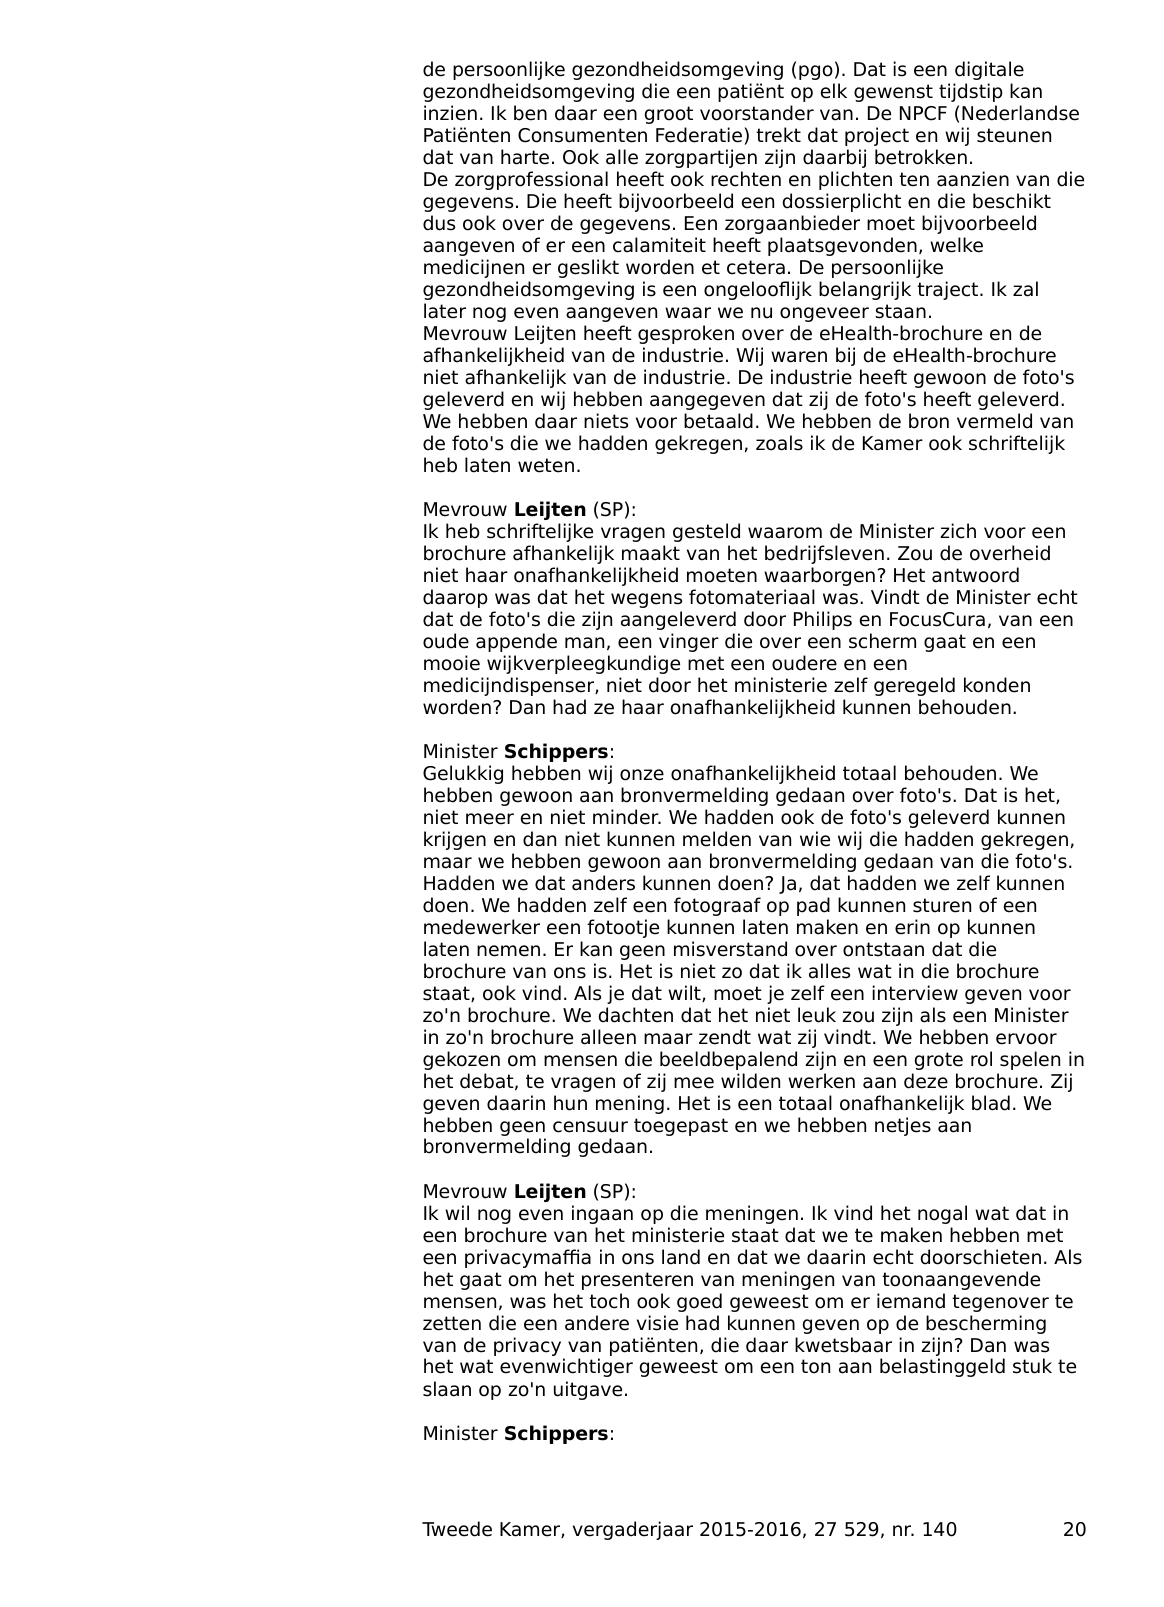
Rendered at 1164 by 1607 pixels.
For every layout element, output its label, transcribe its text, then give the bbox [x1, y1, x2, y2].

text Gelukkig hebben wij onze onafhankelijkheid totaal behouden. We hebben gewoon aan bronvermelding gedaan over foto's. Dat is het, niet meer en niet minder. We hadden ook de foto's geleverd kunnen krijgen en dan niet kunnen melden van wie wij die hadden gekregen, maar we hebben gewoon aan bronvermelding gedaan van die foto's. Hadden we dat anders kunnen doen? Ja, dat hadden we zelf kunnen doen. We hadden zelf een fotograaf op pad kunnen sturen of een medewerker een fotootje kunnen laten maken en erin op kunnen laten nemen. Er kan geen misverstand over ontstaan dat die brochure van ons is. Het is niet zo dat ik alles wat in die brochure staat, ook vind. Als je dat wilt, moet je zelf een interview geven voor zo'n brochure. We dachten dat het niet leuk zou zijn als een Minister in zo'n brochure alleen maar zendt wat zij vindt. We hebben ervoor gekozen om mensen die beeldbepalend zijn en een grote rol spelen in het debat, te vragen of zij mee wilden werken aan deze brochure. Zij geven daarin hun mening. Het is een totaal onafhankelijk blad. We hebben geen censuur toegepast en we hebben netjes aan bronvermelding gedaan. [422, 763, 1087, 1158]
text de persoonlijke gezondheidsomgeving (pgo). Dat is een digitale gezondheidsomgeving die een patiënt op elk gewenst tijdstip kan inzien. Ik ben daar een groot voorstander van. De NPCF (Nederlandse Patiënten Consumenten Federatie) trekt dat project en wij steunen dat van harte. Ook alle zorgpartijen zijn daarbij betrokken. [422, 59, 1087, 169]
text Ik wil nog even ingaan op die meningen. Ik vind het nogal wat dat in een brochure van het ministerie staat dat we te maken hebben met een privacymaffia in ons land en dat we daarin echt doorschieten. Als het gaat om het presenteren van meningen van toonaangevende mensen, was het toch ook goed geweest om er iemand tegenover te zetten die een andere visie had kunnen geven op de bescherming van de privacy van patiënten, die daar kwetsbaar in zijn? Dan was het wat evenwichtiger geweest om een ton aan belastinggeld stuk te slaan op zo'n uitgave. [422, 1203, 1087, 1400]
text Minister Schippers: [422, 1423, 1087, 1444]
text Minister Schippers: [422, 741, 1087, 763]
text Mevrouw Leijten (SP): [422, 1181, 1087, 1203]
text Mevrouw Leijten heeft gesproken over de eHealth-brochure en de afhankelijkheid van de industrie. Wij waren bij de eHealth-brochure niet afhankelijk van de industrie. De industrie heeft gewoon de foto's geleverd en wij hebben aangegeven dat zij de foto's heeft geleverd. We hebben daar niets voor betaald. We hebben de bron vermeld van de foto's die we hadden gekregen, zoals ik de Kamer ook schriftelijk heb laten weten. [422, 323, 1087, 477]
text De zorgprofessional heeft ook rechten en plichten ten aanzien van die gegevens. Die heeft bijvoorbeeld een dossierplicht en die beschikt dus ook over de gegevens. Een zorgaanbieder moet bijvoorbeeld aangeven of er een calamiteit heeft plaatsgevonden, welke medicijnen er geslikt worden et cetera. De persoonlijke gezondheidsomgeving is een ongelooflijk belangrijk traject. Ik zal later nog even aangeven waar we nu ongeveer staan. [422, 169, 1087, 323]
text Ik heb schriftelijke vragen gesteld waarom de Minister zich voor een brochure afhankelijk maakt van het bedrijfsleven. Zou de overheid niet haar onafhankelijkheid moeten waarborgen? Het antwoord daarop was dat het wegens fotomateriaal was. Vindt de Minister echt dat de foto's die zijn aangeleverd door Philips en FocusCura, van een oude appende man, een vinger die over een scherm gaat en een mooie wijkverpleegkundige met een oudere en een medicijndispenser, niet door het ministerie zelf geregeld konden worden? Dan had ze haar onafhankelijkheid kunnen behouden. [422, 521, 1087, 719]
text Mevrouw Leijten (SP): [422, 499, 1087, 521]
